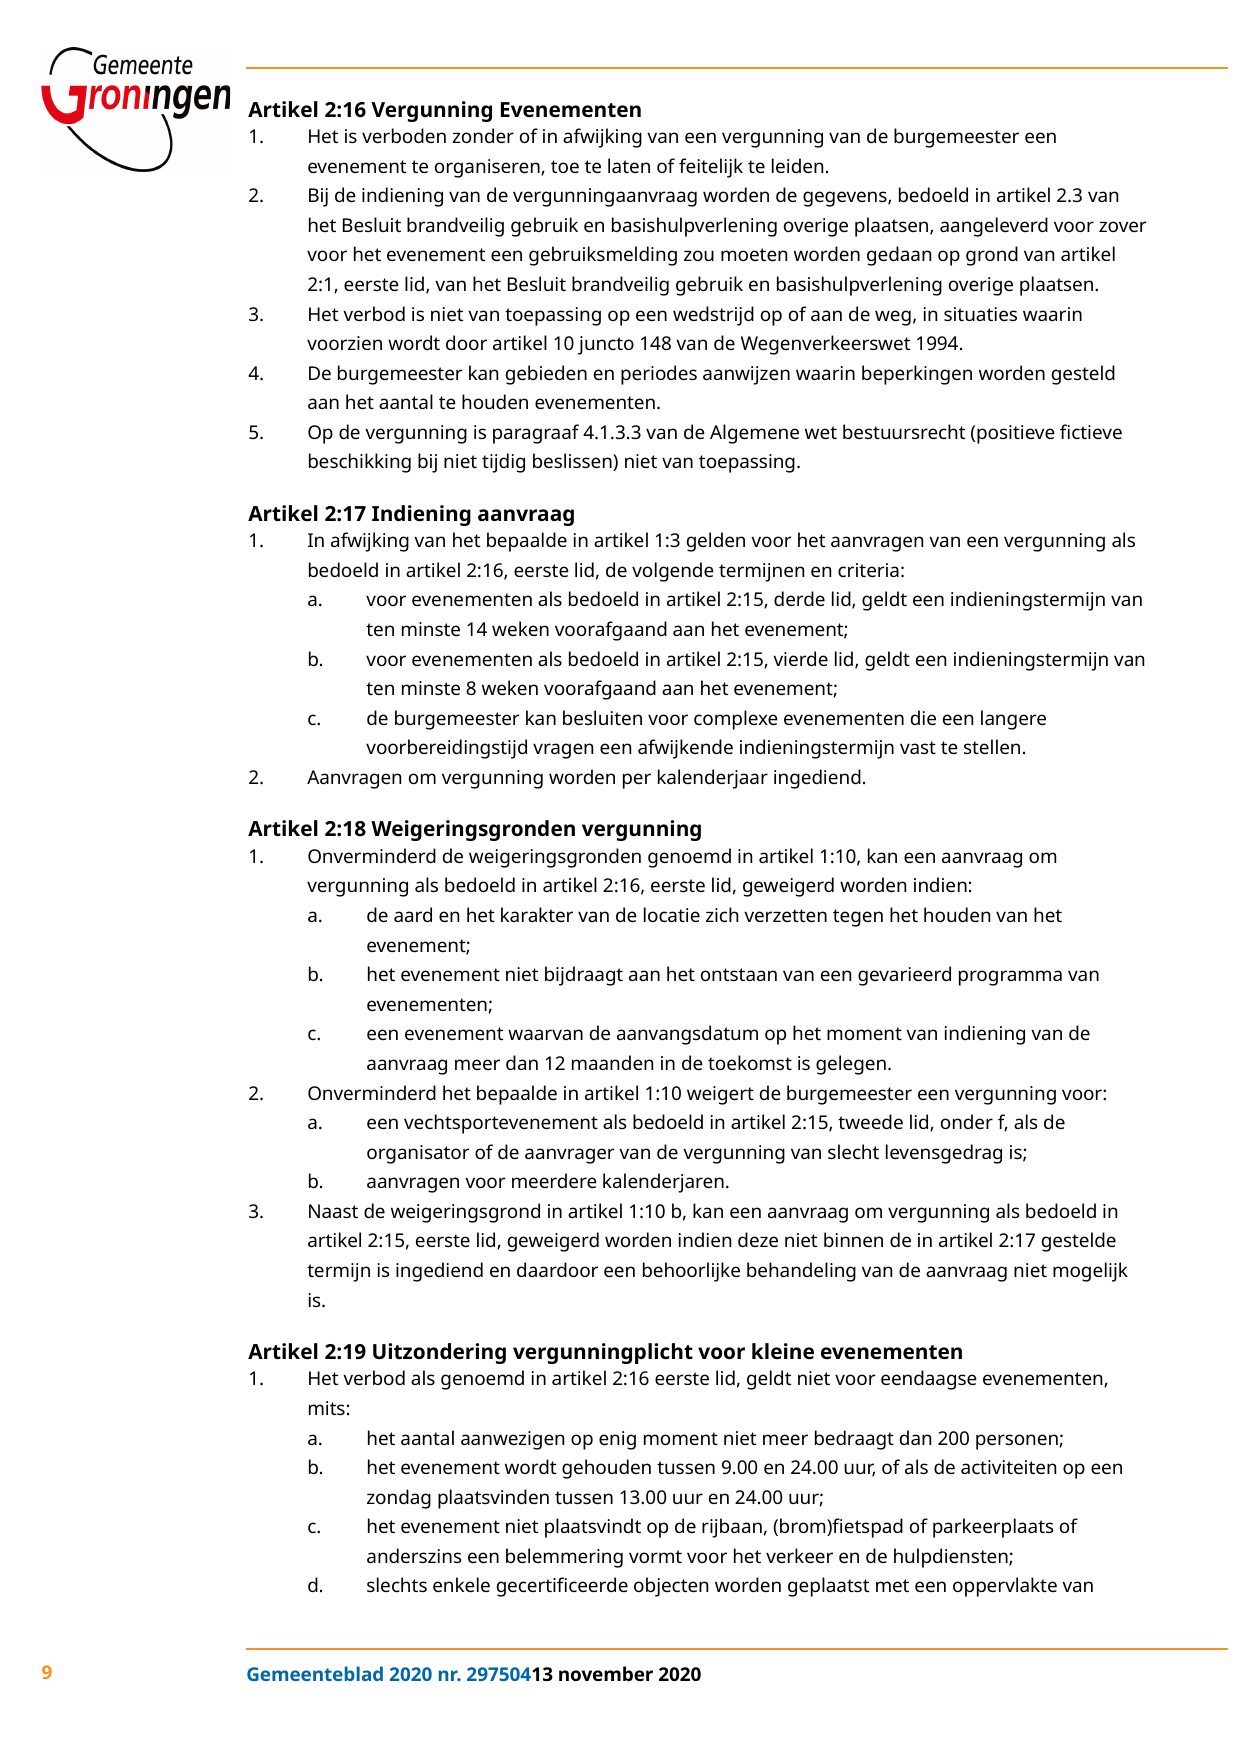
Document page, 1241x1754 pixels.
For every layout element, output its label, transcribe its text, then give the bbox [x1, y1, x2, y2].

text Artikel 2:17 Indiening aanvraag [248, 499, 1152, 527]
list Bij de indiening van de vergunningaanvraag worden de gegevens, bedoeld in artikel 2.3 van het Besluit brandveilig gebruik en basishulpverlening overige plaatsen, aangeleverd voor zover voor het evenement een gebruiksmelding zou moeten worden gedaan op grond van artikel 2:1, eerste lid, van het Besluit brandveilig gebruik en basishulpverlening overige plaatsen. [248, 182, 1152, 297]
list De burgemeester kan gebieden en periodes aanwijzen waarin beperkingen worden gesteld aan het aantal te houden evenementen. [248, 360, 1152, 415]
list Het is verboden zonder of in afwijking van een vergunning van de burgemeester een evenement te organiseren, toe te laten of feitelijk te leiden. [248, 123, 1152, 178]
list In afwijking van het bepaalde in artikel 1:3 gelden voor het aanvragen van een vergunning als bedoeld in artikel 2:16, eerste lid, de volgende termijnen en criteria: [248, 527, 1152, 583]
text Artikel 2:19 Uitzondering vergunningplicht voor kleine evenementen [248, 1337, 1152, 1366]
list de aard en het karakter van de locatie zich verzetten tegen het houden van het evenement; [307, 902, 1152, 957]
list Het verbod is niet van toepassing op een wedstrijd op of aan de weg, in situaties waarin voorzien wordt door artikel 10 juncto 148 van de Wegenverkeerswet 1994. [248, 301, 1152, 356]
list het evenement niet plaatsvindt op de rijbaan, (brom)fietspad of parkeerplaats of anderszins een belemmering vormt voor het verkeer en de hulpdiensten; [307, 1513, 1152, 1569]
list Op de vergunning is paragraaf 4.1.3.3 van de Algemene wet bestuursrecht (positieve fictieve beschikking bij niet tijdig beslissen) niet van toepassing. [248, 419, 1152, 474]
list voor evenementen als bedoeld in artikel 2:15, derde lid, geldt een indieningstermijn van ten minste 14 weken voorafgaand aan het evenement; [307, 587, 1152, 642]
list een evenement waarvan de aanvangsdatum op het moment van indiening van de aanvraag meer dan 12 maanden in de toekomst is gelegen. [307, 1021, 1152, 1076]
list Onverminderd de weigeringsgronden genoemd in artikel 1:10, kan een aanvraag om vergunning als bedoeld in artikel 2:16, eerste lid, geweigerd worden indien: [248, 843, 1152, 898]
list voor evenementen als bedoeld in artikel 2:15, vierde lid, geldt een indieningstermijn van ten minste 8 weken voorafgaand aan het evenement; [307, 646, 1152, 701]
list Onverminderd het bepaalde in artikel 1:10 weigert de burgemeester een vergunning voor: [248, 1080, 1152, 1105]
list slechts enkele gecertificeerde objecten worden geplaatst met een oppervlakte van [307, 1573, 1152, 1598]
list het evenement niet bijdraagt aan het ontstaan van een gevarieerd programma van evenementen; [307, 961, 1152, 1017]
list het evenement wordt gehouden tussen 9.00 en 24.00 uur, of als de activiteiten op een zondag plaatsvinden tussen 13.00 uur en 24.00 uur; [307, 1454, 1152, 1510]
picture [41, 47, 231, 172]
list het aantal aanwezigen op enig moment niet meer bedraagt dan 200 personen; [307, 1425, 1152, 1451]
list de burgemeester kan besluiten voor complexe evenementen die een langere voorbereidingstijd vragen een afwijkende indieningstermijn vast te stellen. [307, 705, 1152, 760]
text Artikel 2:18 Weigeringsgronden vergunning [248, 814, 1152, 843]
list een vechtsportevenement als bedoeld in artikel 2:15, tweede lid, onder f, als de organisator of de aanvrager van de vergunning van slecht levensgedrag is; [307, 1109, 1152, 1164]
list Aanvragen om vergunning worden per kalenderjaar ingediend. [248, 764, 1152, 790]
list Naast de weigeringsgrond in artikel 1:10 b, kan een aanvraag om vergunning als bedoeld in artikel 2:15, eerste lid, geweigerd worden indien deze niet binnen de in artikel 2:17 gestelde termijn is ingediend en daardoor een behoorlijke behandeling van de aanvraag niet mogelijk is. [248, 1198, 1152, 1312]
text Artikel 2:16 Vergunning Evenementen [248, 95, 1152, 123]
list Het verbod als genoemd in artikel 2:16 eerste lid, geldt niet voor eendaagse evenementen, mits: [248, 1366, 1152, 1421]
list aanvragen voor meerdere kalenderjaren. [307, 1168, 1152, 1194]
